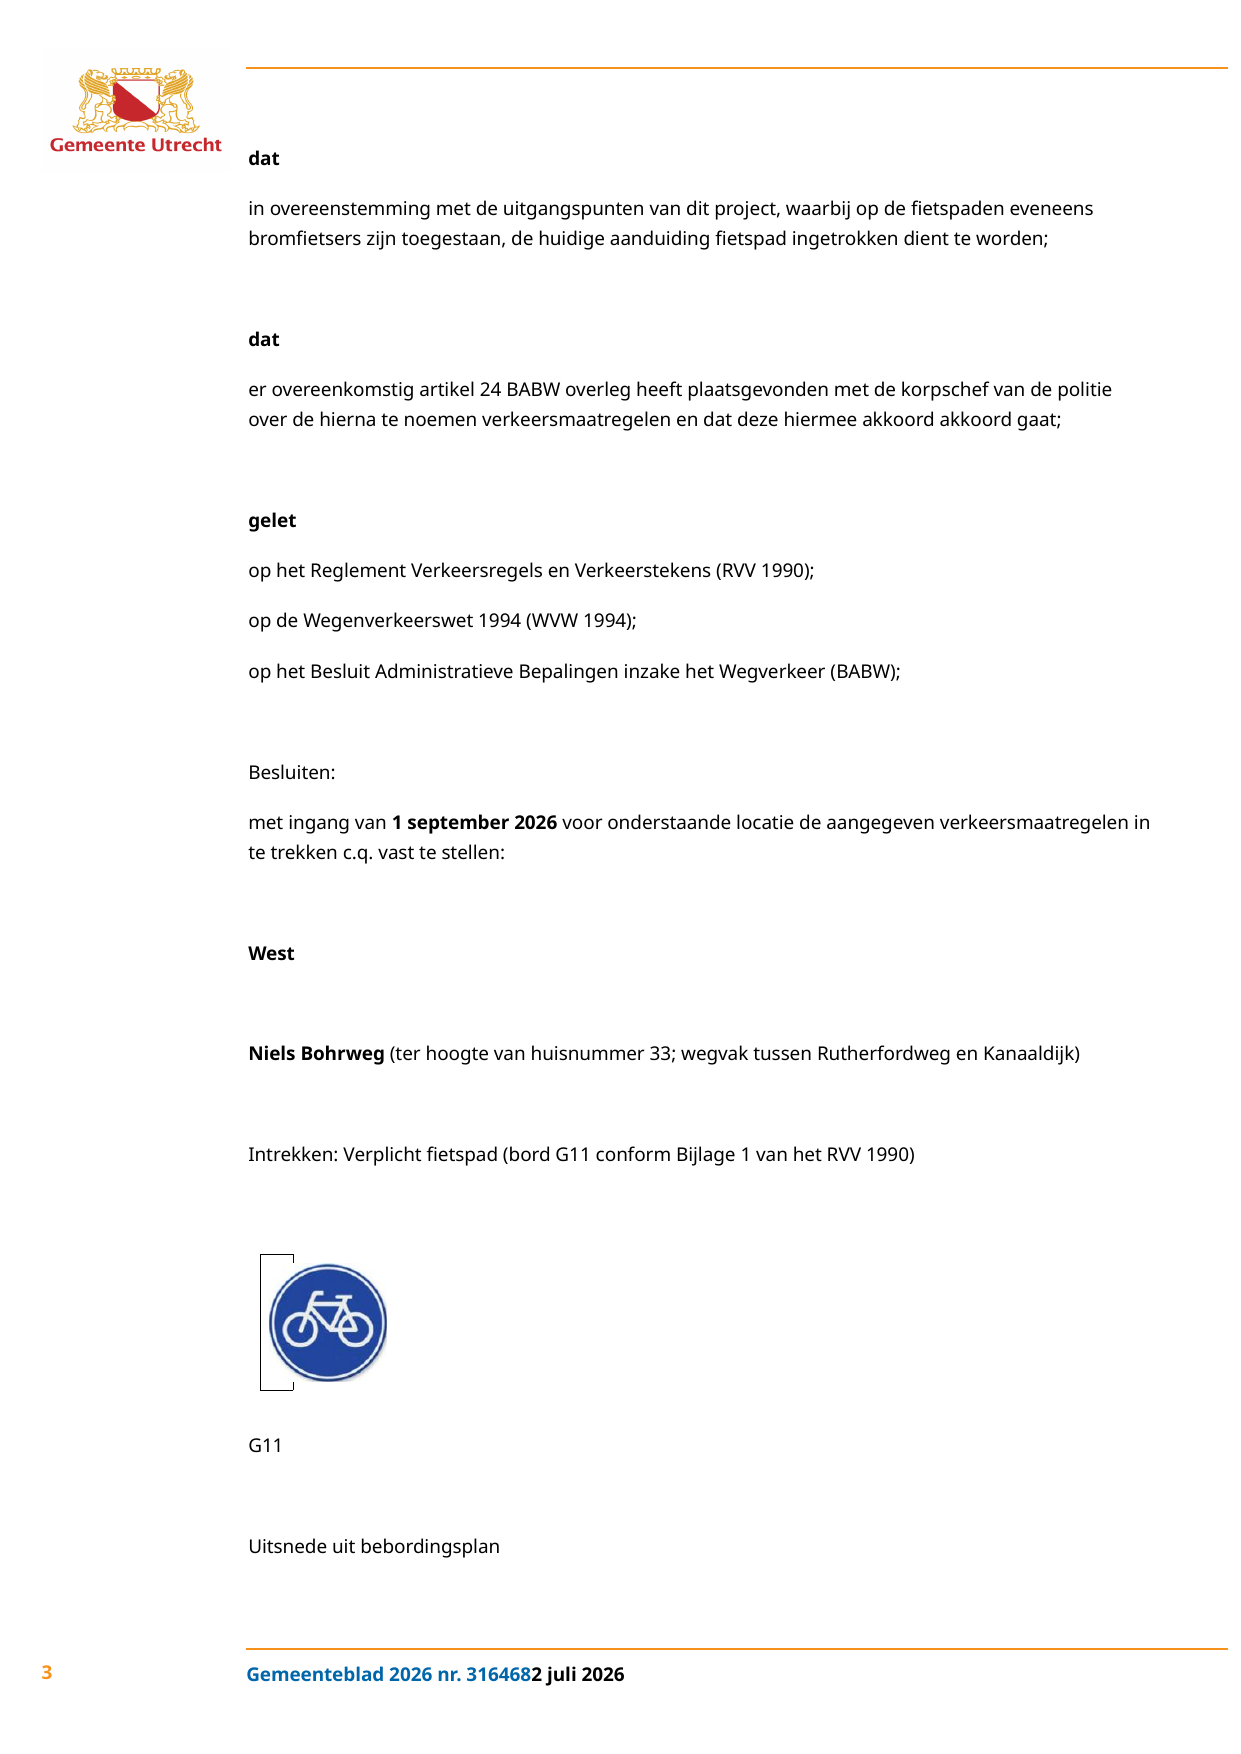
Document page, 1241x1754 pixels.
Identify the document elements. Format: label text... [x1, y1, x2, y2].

text West [248, 940, 1152, 966]
text gelet [248, 507, 1152, 533]
text op het Besluit Administratieve Bepalingen inzake het Wegverkeer (BABW); [248, 658, 1152, 684]
text met ingang van 1 september 2026 voor onderstaande locatie de aangegeven verkeersmaatregelen in te trekken c.q. vast te stellen: [248, 809, 1152, 865]
text Uitsnede uit bebordingsplan [248, 1533, 1152, 1559]
text Niels Bohrweg (ter hoogte van huisnummer 33; wegvak tussen Rutherfordweg en Kanaaldijk) [248, 1041, 1152, 1066]
picture [268, 1263, 387, 1382]
text op het Reglement Verkeersregels en Verkeerstekens (RVV 1990); [248, 557, 1152, 583]
text Intrekken: Verplicht fietspad (bord G11 conform Bijlage 1 van het RVV 1990) [248, 1141, 1152, 1167]
text Besluiten: [248, 759, 1152, 785]
text dat [248, 145, 1152, 171]
text G11 [248, 1432, 1152, 1458]
text er overeenkomstig artikel 24 BABW overleg heeft plaatsgevonden met de korpschef van de politie over de hierna te noemen verkeersmaatregelen en dat deze hiermee akkoord akkoord gaat; [248, 376, 1152, 432]
picture [41, 47, 231, 172]
text op de Wegenverkeerswet 1994 (WVW 1994); [248, 608, 1152, 633]
text dat [248, 326, 1152, 352]
text in overeenstemming met de uitgangspunten van dit project, waarbij op de fietspaden eveneens bromfietsers zijn toegestaan, de huidige aanduiding fietspad ingetrokken dient te worden; [248, 196, 1152, 251]
